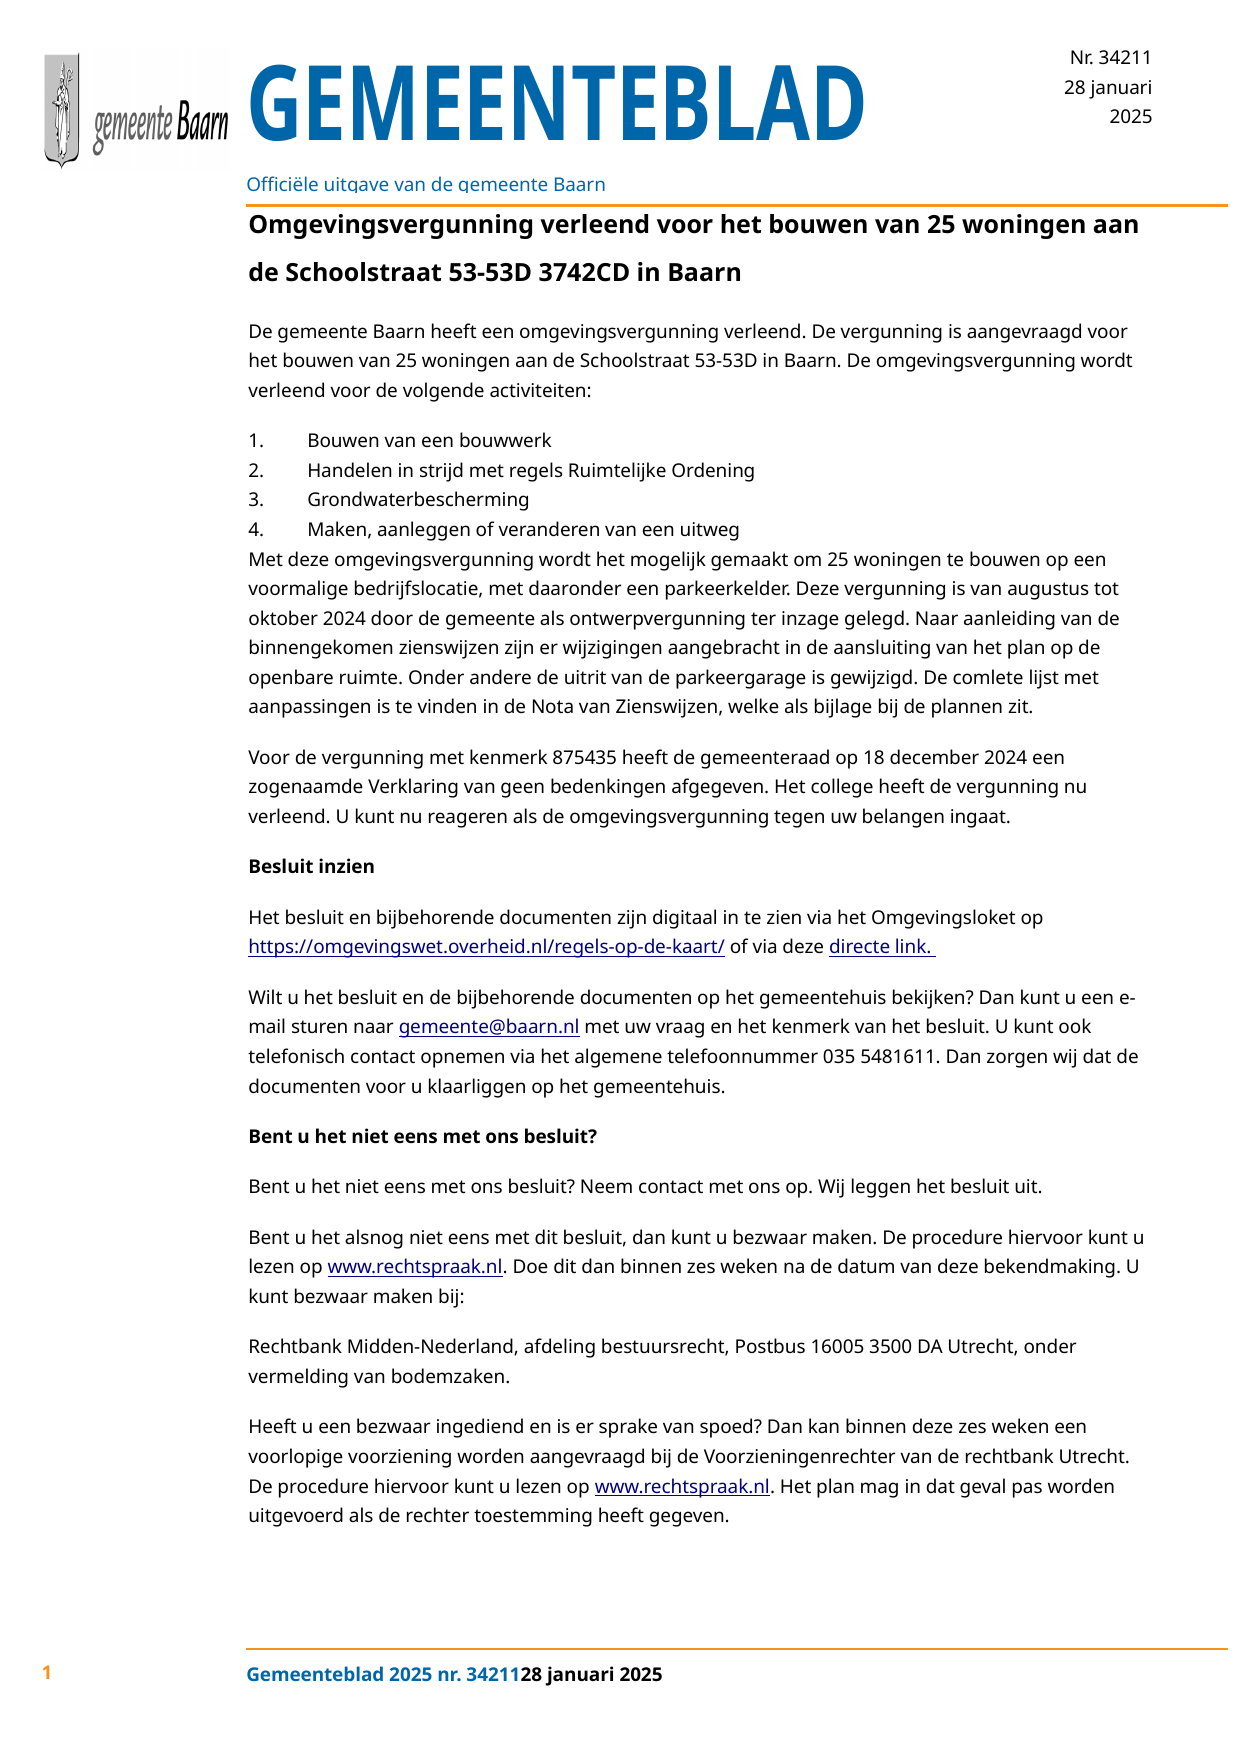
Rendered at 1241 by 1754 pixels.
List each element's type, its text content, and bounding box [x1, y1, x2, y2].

text De gemeente Baarn heeft een omgevingsvergunning verleend. De vergunning is aangevraagd voor het bouwen van 25 woningen aan de Schoolstraat 53-53D in Baarn. De omgevingsvergunning wordt verleend voor de volgende activiteiten: [248, 318, 1152, 403]
text Wilt u het besluit en de bijbehorende documenten op het gemeentehuis bekijken? Dan kunt u een e-mail sturen naar gemeente@baarn.nl met uw vraag en het kenmerk van het besluit. U kunt ook telefonisch contact opnemen via het algemene telefoonnummer 035 5481611. Dan zorgen wij dat de documenten voor u klaarliggen op het gemeentehuis. [248, 984, 1152, 1099]
list Bouwen van een bouwwerk [248, 427, 1152, 453]
text Omgevingsvergunning verleend voor het bouwen van 25 woningen aan de Schoolstraat 53-53D 3742CD in Baarn [248, 207, 1152, 288]
text Bent u het niet eens met ons besluit? [248, 1123, 1152, 1149]
list Handelen in strijd met regels Ruimtelijke Ordening [248, 457, 1152, 483]
text Bent u het alsnog niet eens met dit besluit, dan kunt u bezwaar maken. De procedure hiervoor kunt u lezen op www.rechtspraak.nl. Doe dit dan binnen zes weken na de datum van deze bekendmaking. U kunt bezwaar maken bij: [248, 1224, 1152, 1309]
text Het besluit en bijbehorende documenten zijn digitaal in te zien via het Omgevingsloket op https://omgevingswet.overheid.nl/regels-op-de-kaart/ of via deze directe link. [248, 904, 1152, 959]
text Besluit inzien [248, 854, 1152, 879]
text Bent u het niet eens met ons besluit? Neem contact met ons op. Wij leggen het besluit uit. [248, 1174, 1152, 1199]
list Maken, aanleggen of veranderen van een uitweg [248, 516, 1152, 542]
picture [41, 47, 231, 172]
text Heeft u een bezwaar ingediend en is er sprake van spoed? Dan kan binnen deze zes weken een voorlopige voorziening worden aangevraagd bij de Voorzieningenrechter van de rechtbank Utrecht. De procedure hiervoor kunt u lezen op www.rechtspraak.nl. Het plan mag in dat geval pas worden uitgevoerd als de rechter toestemming heeft gegeven. [248, 1414, 1152, 1528]
list Grondwaterbescherming [248, 487, 1152, 512]
text Voor de vergunning met kenmerk 875435 heeft de gemeenteraad op 18 december 2024 een zogenaamde Verklaring van geen bedenkingen afgegeven. Het college heeft de vergunning nu verleend. U kunt nu reageren als de omgevingsvergunning tegen uw belangen ingaat. [248, 744, 1152, 829]
text Rechtbank Midden-Nederland, afdeling bestuursrecht, Postbus 16005 3500 DA Utrecht, onder vermelding van bodemzaken. [248, 1334, 1152, 1389]
text Met deze omgevingsvergunning wordt het mogelijk gemaakt om 25 woningen te bouwen op een voormalige bedrijfslocatie, met daaronder een parkeerkelder. Deze vergunning is van augustus tot oktober 2024 door de gemeente als ontwerpvergunning ter inzage gelegd. Naar aanleiding van de binnengekomen zienswijzen zijn er wijzigingen aangebracht in de aansluiting van het plan op de openbare ruimte. Onder andere de uitrit van de parkeergarage is gewijzigd. De comlete lijst met aanpassingen is te vinden in de Nota van Zienswijzen, welke als bijlage bij de plannen zit. [248, 546, 1152, 719]
